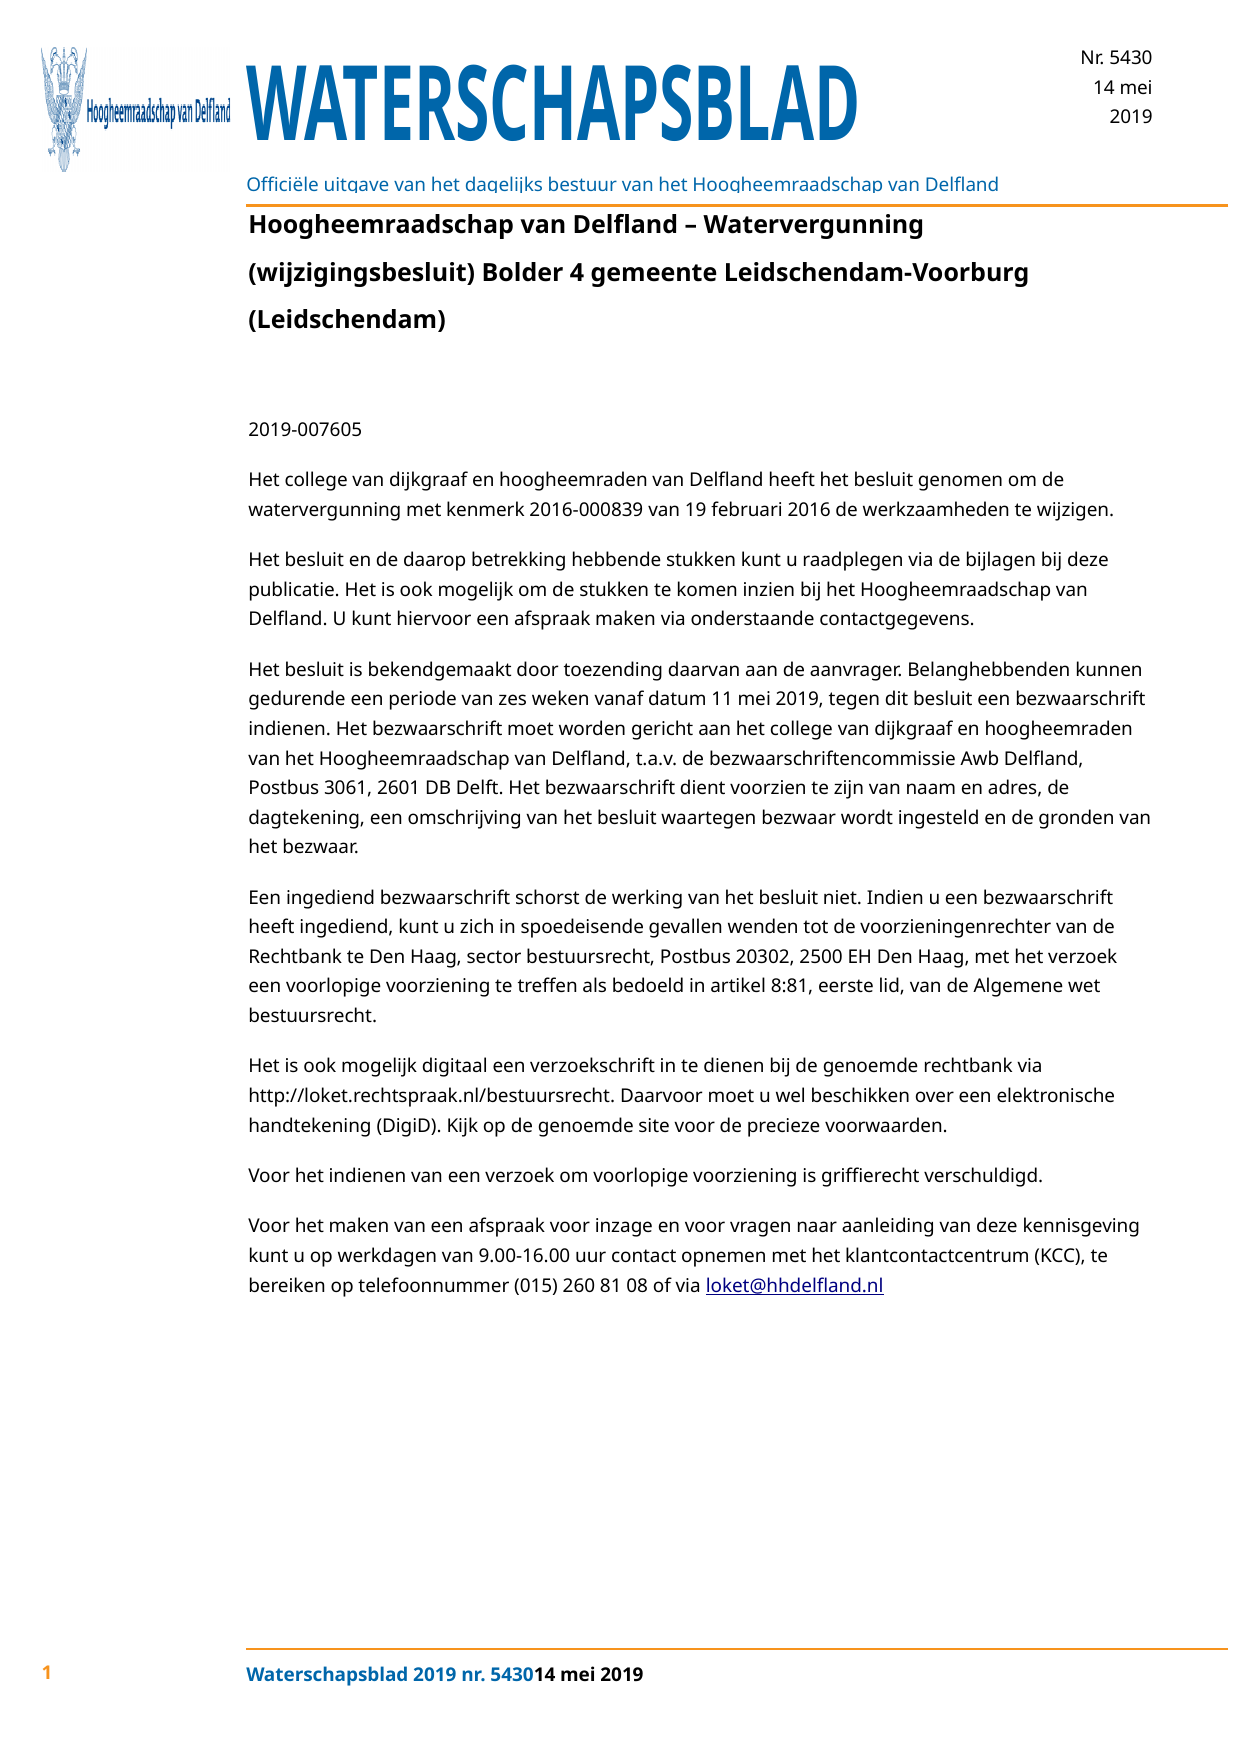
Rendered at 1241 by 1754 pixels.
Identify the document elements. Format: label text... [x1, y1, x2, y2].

text Voor het maken van een afspraak voor inzage en voor vragen naar aanleiding van deze kennisgeving kunt u op werkdagen van 9.00-16.00 uur contact opnemen met het klantcontactcentrum (KCC), te bereiken op telefoonnummer (015) 260 81 08 of via loket@hhdelfland.nl [248, 1213, 1152, 1297]
text Het college van dijkgraaf en hoogheemraden van Delfland heeft het besluit genomen om de watervergunning met kenmerk 2016-000839 van 19 februari 2016 de werkzaamheden te wijzigen. [248, 466, 1152, 522]
text Een ingediend bezwaarschrift schorst de werking van het besluit niet. Indien u een bezwaarschrift heeft ingediend, kunt u zich in spoedeisende gevallen wenden tot de voorzieningenrechter van de Rechtbank te Den Haag, sector bestuursrecht, Postbus 20302, 2500 EH Den Haag, met het verzoek een voorlopige voorziening te treffen als bedoeld in artikel 8:81, eerste lid, van de Algemene wet bestuursrecht. [248, 884, 1152, 1028]
text 2019-007605 [248, 416, 1152, 442]
text Voor het indienen van een verzoek om voorlopige voorziening is griffierecht verschuldigd. [248, 1162, 1152, 1188]
text Het besluit en de daarop betrekking hebbende stukken kunt u raadplegen via de bijlagen bij deze publicatie. Het is ook mogelijk om de stukken te komen inzien bij het Hoogheemraadschap van Delfland. U kunt hiervoor een afspraak maken via onderstaande contactgegevens. [248, 546, 1152, 631]
text Hoogheemraadschap van Delfland – Watervergunning (wijzigingsbesluit) Bolder 4 gemeente Leidschendam-Voorburg (Leidschendam) [248, 207, 1152, 336]
picture [41, 47, 231, 172]
text Het is ook mogelijk digitaal een verzoekschrift in te dienen bij de genoemde rechtbank via http://loket.rechtspraak.nl/bestuursrecht. Daarvoor moet u wel beschikken over een elektronische handtekening (DigiD). Kijk op de genoemde site voor de precieze voorwaarden. [248, 1053, 1152, 1137]
text Het besluit is bekendgemaakt door toezending daarvan aan de aanvrager. Belanghebbenden kunnen gedurende een periode van zes weken vanaf datum 11 mei 2019, tegen dit besluit een bezwaarschrift indienen. Het bezwaarschrift moet worden gericht aan het college van dijkgraaf en hoogheemraden van het Hoogheemraadschap van Delfland, t.a.v. de bezwaarschriftencommissie Awb Delfland, Postbus 3061, 2601 DB Delft. Het bezwaarschrift dient voorzien te zijn van naam en adres, de dagtekening, een omschrijving van het besluit waartegen bezwaar wordt ingesteld en de gronden van het bezwaar. [248, 656, 1152, 859]
